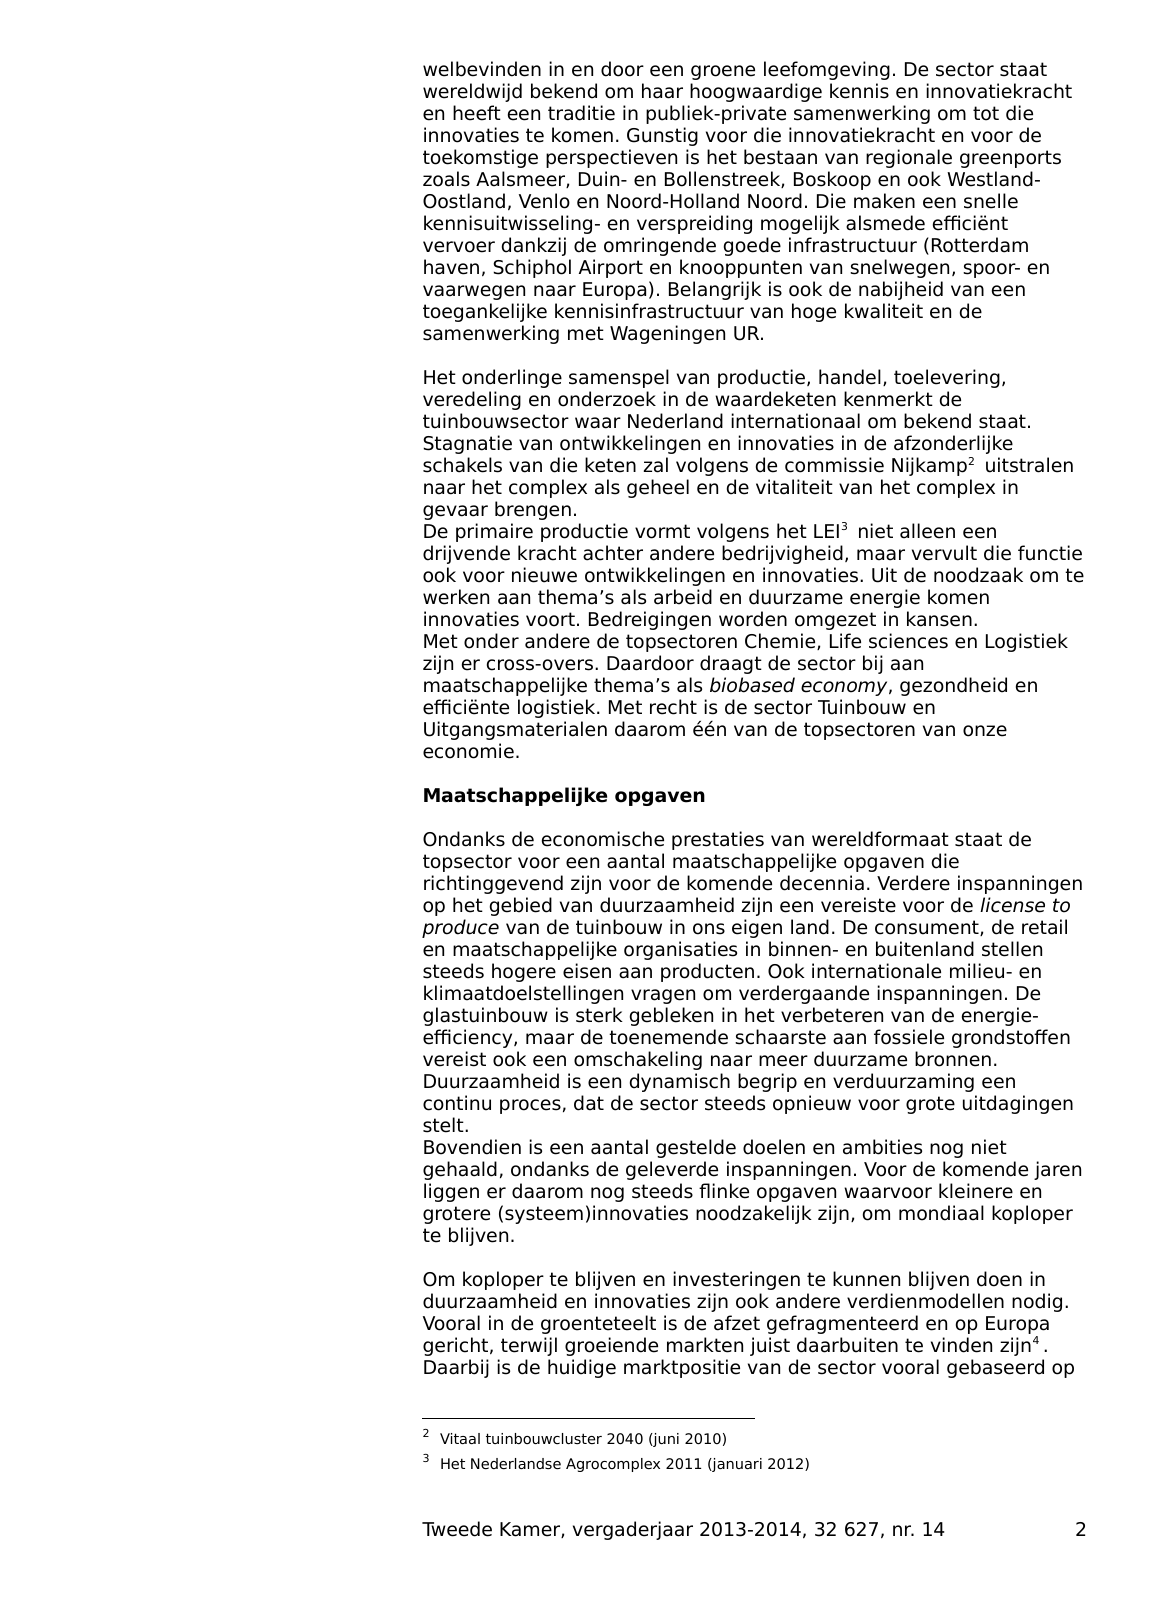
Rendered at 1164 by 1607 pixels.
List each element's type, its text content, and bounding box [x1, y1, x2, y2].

text Met onder andere de topsectoren Chemie, Life sciences en Logistiek zijn er cross-overs. Daardoor draagt de sector bij aan maatschappelijke thema’s als biobased economy, gezondheid en efficiënte logistiek. Met recht is de sector Tuinbouw en Uitgangsmaterialen daarom één van de topsectoren van onze economie. [422, 631, 1087, 763]
text Het Nederlandse Agrocomplex 2011 (januari 2012) [422, 1452, 1087, 1474]
text De primaire productie vormt volgens het LEI niet alleen een drijvende kracht achter andere bedrijvigheid, maar vervult die functie ook voor nieuwe ontwikkelingen en innovaties. Uit de noodzaak om te werken aan thema’s als arbeid en duurzame energie komen innovaties voort. Bedreigingen worden omgezet in kansen. [422, 521, 1087, 631]
text Vitaal tuinbouwcluster 2040 (juni 2010) [422, 1427, 1087, 1449]
text Het onderlinge samenspel van productie, handel, toelevering, veredeling en onderzoek in de waardeketen kenmerkt de tuinbouwsector waar Nederland internationaal om bekend staat. Stagnatie van ontwikkelingen en innovaties in de afzonderlijke schakels van die keten zal volgens de commissie Nijkamp uitstralen naar het complex als geheel en de vitaliteit van het complex in gevaar brengen. [422, 367, 1087, 521]
text welbevinden in en door een groene leefomgeving. De sector staat wereldwijd bekend om haar hoogwaardige kennis en innovatiekracht en heeft een traditie in publiek-private samenwerking om tot die innovaties te komen. Gunstig voor die innovatiekracht en voor de toekomstige perspectieven is het bestaan van regionale greenports zoals Aalsmeer, Duin- en Bollenstreek, Boskoop en ook Westland-Oostland, Venlo en Noord-Holland Noord. Die maken een snelle kennisuitwisseling- en verspreiding mogelijk alsmede efficiënt vervoer dankzij de omringende goede infrastructuur (Rotterdam haven, Schiphol Airport en knooppunten van snelwegen, spoor- en vaarwegen naar Europa). Belangrijk is ook de nabijheid van een toegankelijke kennisinfrastructuur van hoge kwaliteit en de samenwerking met Wageningen UR. [422, 59, 1087, 345]
subtitle Maatschappelijke opgaven [422, 785, 1087, 807]
text Bovendien is een aantal gestelde doelen en ambities nog niet gehaald, ondanks de geleverde inspanningen. Voor de komende jaren liggen er daarom nog steeds flinke opgaven waarvoor kleinere en grotere (systeem)innovaties noodzakelijk zijn, om mondiaal koploper te blijven. [422, 1137, 1087, 1247]
text Om koploper te blijven en investeringen te kunnen blijven doen in duurzaamheid en innovaties zijn ook andere verdienmodellen nodig. Vooral in de groenteteelt is de afzet gefragmenteerd en op Europa gericht, terwijl groeiende markten juist daarbuiten te vinden zijn. Daarbij is de huidige marktpositie van de sector vooral gebaseerd op [422, 1269, 1087, 1379]
text Ondanks de economische prestaties van wereldformaat staat de topsector voor een aantal maatschappelijke opgaven die richtinggevend zijn voor de komende decennia. Verdere inspanningen op het gebied van duurzaamheid zijn een vereiste voor de license to produce van de tuinbouw in ons eigen land. De consument, de retail en maatschappelijke organisaties in binnen- en buitenland stellen steeds hogere eisen aan producten. Ook internationale milieu- en klimaatdoelstellingen vragen om verdergaande inspanningen. De glastuinbouw is sterk gebleken in het verbeteren van de energie-efficiency, maar de toenemende schaarste aan fossiele grondstoffen vereist ook een omschakeling naar meer duurzame bronnen. [422, 829, 1087, 1071]
text Duurzaamheid is een dynamisch begrip en verduurzaming een continu proces, dat de sector steeds opnieuw voor grote uitdagingen stelt. [422, 1071, 1087, 1137]
